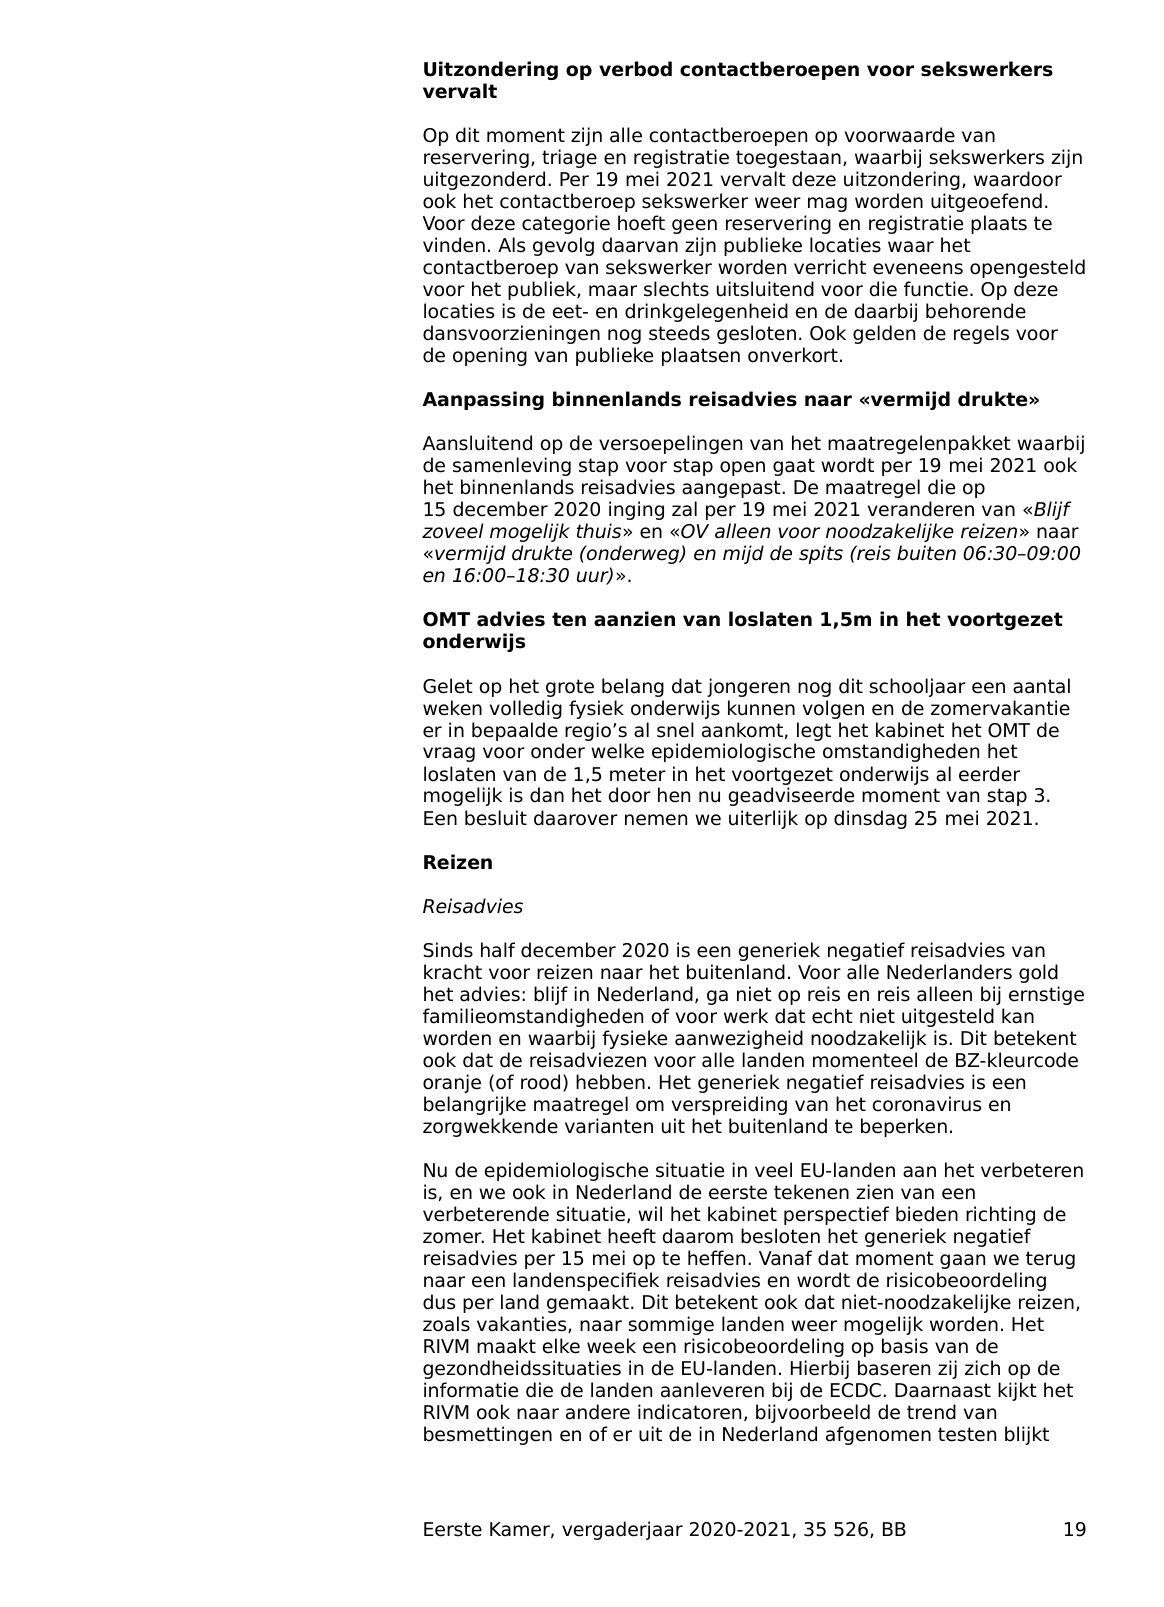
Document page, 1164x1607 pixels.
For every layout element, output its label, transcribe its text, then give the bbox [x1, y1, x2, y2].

text Aansluitend op de versoepelingen van het maatregelenpakket waarbij de samenleving stap voor stap open gaat wordt per 19 mei 2021 ook het binnenlands reisadvies aangepast. De maatregel die op 15 december 2020 inging zal per 19 mei 2021 veranderen van «Blijf zoveel mogelijk thuis» en «OV alleen voor noodzakelijke reizen» naar «vermijd drukte (onderweg) en mijd de spits (reis buiten 06:30–09:00 en 16:00–18:30 uur)». [422, 433, 1087, 587]
text Nu de epidemiologische situatie in veel EU-landen aan het verbeteren is, en we ook in Nederland de eerste tekenen zien van een verbeterende situatie, wil het kabinet perspectief bieden richting de zomer. Het kabinet heeft daarom besloten het generiek negatief reisadvies per 15 mei op te heffen. Vanaf dat moment gaan we terug naar een landenspecifiek reisadvies en wordt de risicobeoordeling dus per land gemaakt. Dit betekent ook dat niet-noodzakelijke reizen, zoals vakanties, naar sommige landen weer mogelijk worden. Het RIVM maakt elke week een risicobeoordeling op basis van de gezondheidssituaties in de EU-landen. Hierbij baseren zij zich op de informatie die de landen aanleveren bij de ECDC. Daarnaast kijkt het RIVM ook naar andere indicatoren, bijvoorbeeld de trend van besmettingen en of er uit de in Nederland afgenomen testen blijkt [422, 1160, 1087, 1446]
subtitle Uitzondering op verbod contactberoepen voor sekswerkers vervalt [422, 59, 1087, 103]
text Gelet op het grote belang dat jongeren nog dit schooljaar een aantal weken volledig fysiek onderwijs kunnen volgen en de zomervakantie er in bepaalde regio’s al snel aankomt, legt het kabinet het OMT de vraag voor onder welke epidemiologische omstandigheden het loslaten van de 1,5 meter in het voortgezet onderwijs al eerder mogelijk is dan het door hen nu geadviseerde moment van stap 3. Een besluit daarover nemen we uiterlijk op dinsdag 25 mei 2021. [422, 676, 1087, 829]
subtitle Aanpassing binnenlands reisadvies naar «vermijd drukte» [422, 389, 1087, 411]
text Op dit moment zijn alle contactberoepen op voorwaarde van reservering, triage en registratie toegestaan, waarbij sekswerkers zijn uitgezonderd. Per 19 mei 2021 vervalt deze uitzondering, waardoor ook het contactberoep sekswerker weer mag worden uitgeoefend. Voor deze categorie hoeft geen reservering en registratie plaats te vinden. Als gevolg daarvan zijn publieke locaties waar het contactberoep van sekswerker worden verricht eveneens opengesteld voor het publiek, maar slechts uitsluitend voor die functie. Op deze locaties is de eet- en drinkgelegenheid en de daarbij behorende dansvoorzieningen nog steeds gesloten. Ook gelden de regels voor de opening van publieke plaatsen onverkort. [422, 125, 1087, 367]
subtitle Reizen [422, 852, 1087, 873]
subtitle Reisadvies [422, 896, 1087, 918]
text Sinds half december 2020 is een generiek negatief reisadvies van kracht voor reizen naar het buitenland. Voor alle Nederlanders gold het advies: blijf in Nederland, ga niet op reis en reis alleen bij ernstige familieomstandigheden of voor werk dat echt niet uitgesteld kan worden en waarbij fysieke aanwezigheid noodzakelijk is. Dit betekent ook dat de reisadviezen voor alle landen momenteel de BZ-kleurcode oranje (of rood) hebben. Het generiek negatief reisadvies is een belangrijke maatregel om verspreiding van het coronavirus en zorgwekkende varianten uit het buitenland te beperken. [422, 940, 1087, 1138]
subtitle OMT advies ten aanzien van loslaten 1,5m in het voortgezet onderwijs [422, 609, 1087, 653]
